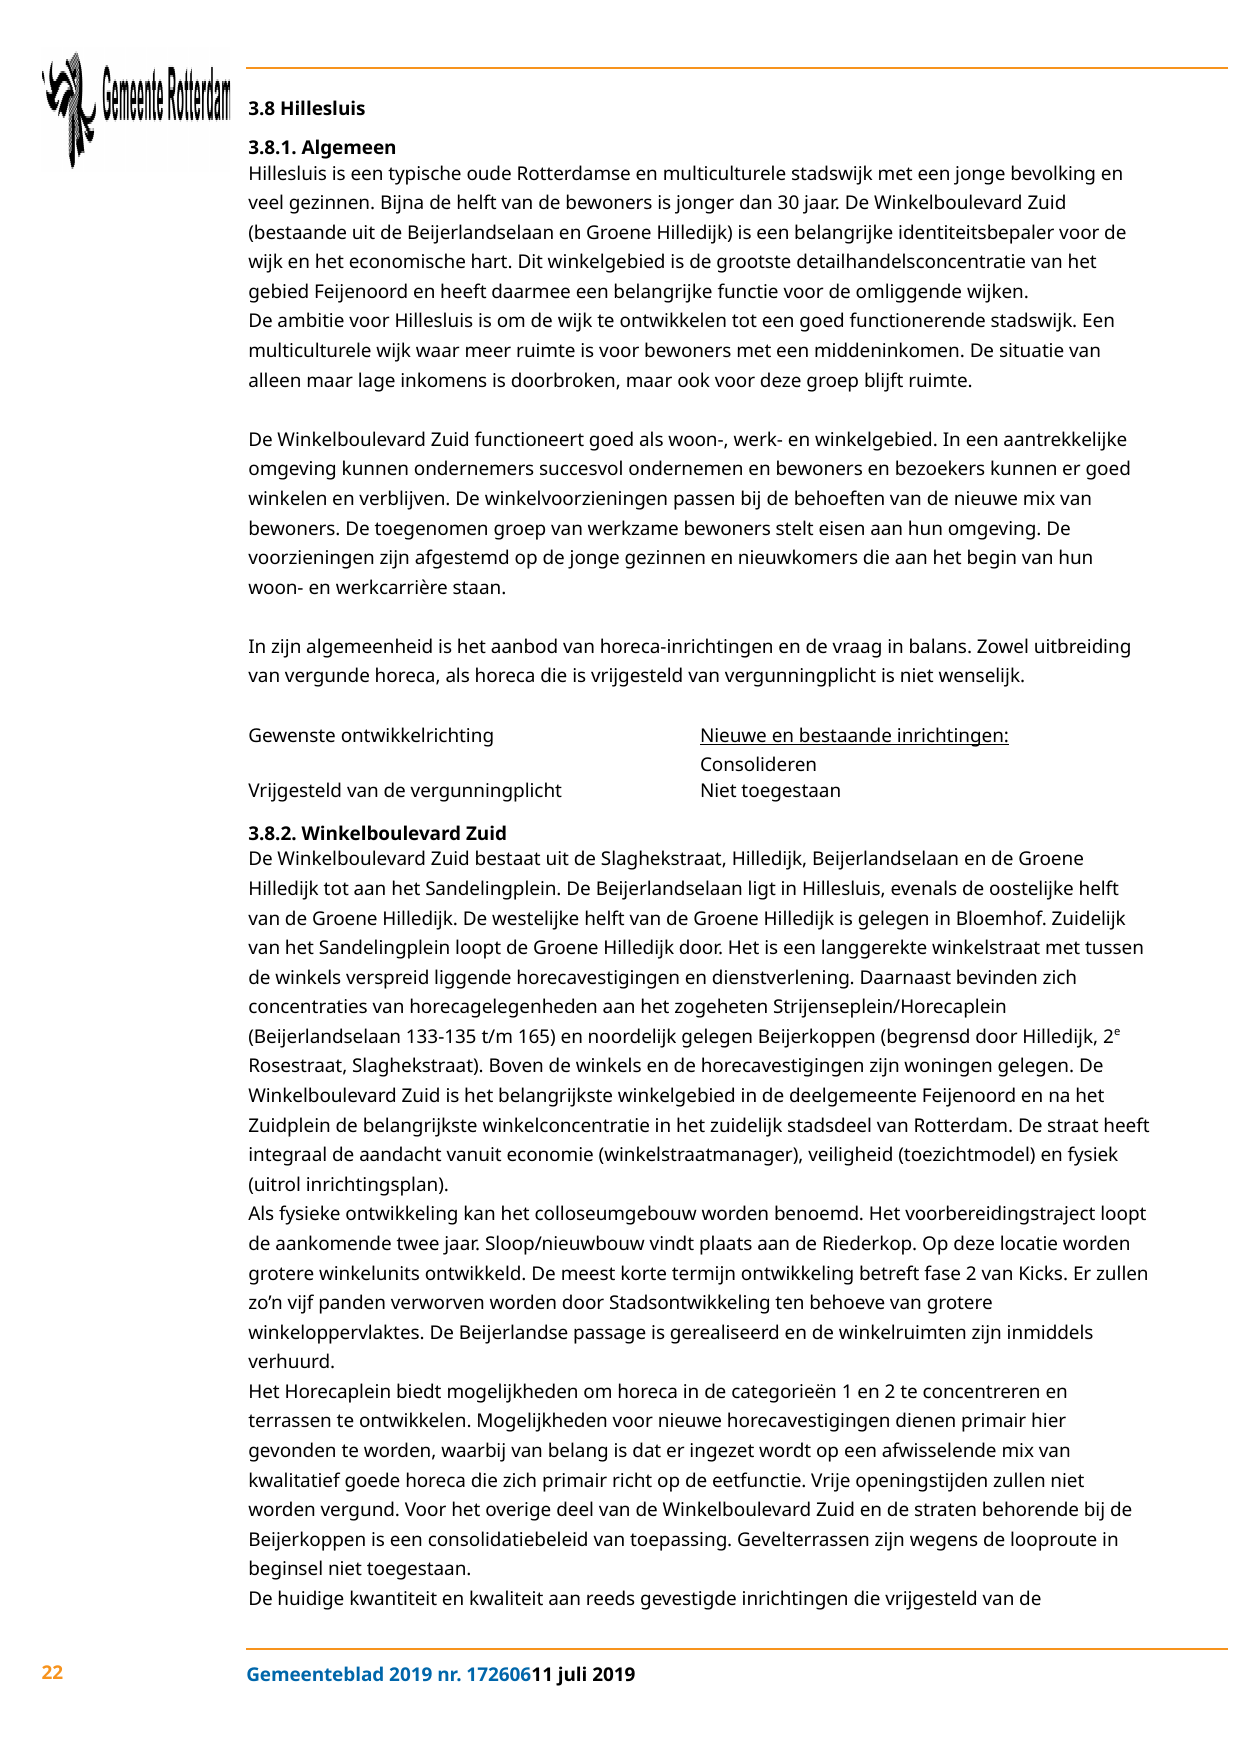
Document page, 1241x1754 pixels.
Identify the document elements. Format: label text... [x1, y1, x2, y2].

text Hillesluis is een typische oude Rotterdamse en multiculturele stadswijk met een jonge bevolking en veel gezinnen. Bijna de helft van de bewoners is jonger dan 30 jaar. De Winkelboulevard Zuid (bestaande uit de Beijerlandselaan en Groene Hilledijk) is een belangrijke identiteitsbepaler voor de wijk en het economische hart. Dit winkelgebied is de grootste detailhandelsconcentratie van het gebied Feijenoord en heeft daarmee een belangrijke functie voor de omliggende wijken. [248, 160, 1152, 304]
table_header Nieuwe en bestaande inrichtingen: Consolideren [700, 722, 1152, 777]
text De huidige kwantiteit en kwaliteit aan reeds gevestigde inrichtingen die vrijgesteld van de [248, 1585, 1152, 1611]
text De Winkelboulevard Zuid bestaat uit de Slaghekstraat, Hilledijk, Beijerlandselaan en de Groene Hilledijk tot aan het Sandelingplein. De Beijerlandselaan ligt in Hillesluis, evenals de oostelijke helft van de Groene Hilledijk. De westelijke helft van de Groene Hilledijk is gelegen in Bloemhof. Zuidelijk van het Sandelingplein loopt de Groene Hilledijk door. Het is een langgerekte winkelstraat met tussen de winkels verspreid liggende horecavestigingen en dienstverlening. Daarnaast bevinden zich concentraties van horecagelegenheden aan het zogeheten Strijenseplein/Horecaplein (Beijerlandselaan 133-135 t/m 165) en noordelijk gelegen Beijerkoppen (begrensd door Hilledijk, 2e Rosestraat, Slaghekstraat). Boven de winkels en de horecavestigingen zijn woningen gelegen. De Winkelboulevard Zuid is het belangrijkste winkelgebied in de deelgemeente Feijenoord en na het Zuidplein de belangrijkste winkelconcentratie in het zuidelijk stadsdeel van Rotterdam. De straat heeft integraal de aandacht vanuit economie (winkelstraatmanager), veiligheid (toezichtmodel) en fysiek (uitrol inrichtingsplan). [248, 846, 1152, 1197]
text De ambitie voor Hillesluis is om de wijk te ontwikkelen tot een goed functionerende stadswijk. Een multiculturele wijk waar meer ruimte is voor bewoners met een middeninkomen. De situatie van alleen maar lage inkomens is doorbroken, maar ook voor deze groep blijft ruimte. [248, 308, 1152, 393]
text Als fysieke ontwikkeling kan het colloseumgebouw worden benoemd. Het voorbereidingstraject loopt de aankomende twee jaar. Sloop/nieuwbouw vindt plaats aan de Riederkop. Op deze locatie worden grotere winkelunits ontwikkeld. De meest korte termijn ontwikkeling betreft fase 2 van Kicks. Er zullen zo’n vijf panden verworven worden door Stadsontwikkeling ten behoeve van grotere winkeloppervlaktes. De Beijerlandse passage is gerealiseerd en de winkelruimten zijn inmiddels verhuurd. [248, 1201, 1152, 1374]
text Het Horecaplein biedt mogelijkheden om horeca in de categorieën 1 en 2 te concentreren en terrassen te ontwikkelen. Mogelijkheden voor nieuwe horecavestigingen dienen primair hier gevonden te worden, waarbij van belang is dat er ingezet wordt op een afwisselende mix van kwalitatief goede horeca die zich primair richt op de eetfunctie. Vrije openingstijden zullen niet worden vergund. Voor het overige deel van de Winkelboulevard Zuid en de straten behorende bij de Beijerkoppen is een consolidatiebeleid van toepassing. Gevelterrassen zijn wegens de looproute in beginsel niet toegestaan. [248, 1378, 1152, 1581]
text 3.8.1. Algemeen [248, 134, 1152, 160]
table_cell Vrijgesteld van de vergunningplicht [248, 777, 700, 803]
text 3.8 Hillesluis [248, 95, 1152, 121]
text De Winkelboulevard Zuid functioneert goed als woon-, werk- en winkelgebied. In een aantrekkelijke omgeving kunnen ondernemers succesvol ondernemen en bewoners en bezoekers kunnen er goed winkelen en verblijven. De winkelvoorzieningen passen bij de behoeften van de nieuwe mix van bewoners. De toegenomen groep van werkzame bewoners stelt eisen aan hun omgeving. De voorzieningen zijn afgestemd op de jonge gezinnen en nieuwkomers die aan het begin van hun woon- en werkcarrière staan. [248, 426, 1152, 600]
text 3.8.2. Winkelboulevard Zuid [248, 820, 1152, 846]
table_header Gewenste ontwikkelrichting [248, 722, 700, 777]
table_cell Niet toegestaan [700, 777, 1152, 803]
text In zijn algemeenheid is het aanbod van horeca-inrichtingen en de vraag in balans. Zowel uitbreiding van vergunde horeca, als horeca die is vrijgesteld van vergunningplicht is niet wenselijk. [248, 633, 1152, 688]
picture [41, 47, 231, 172]
